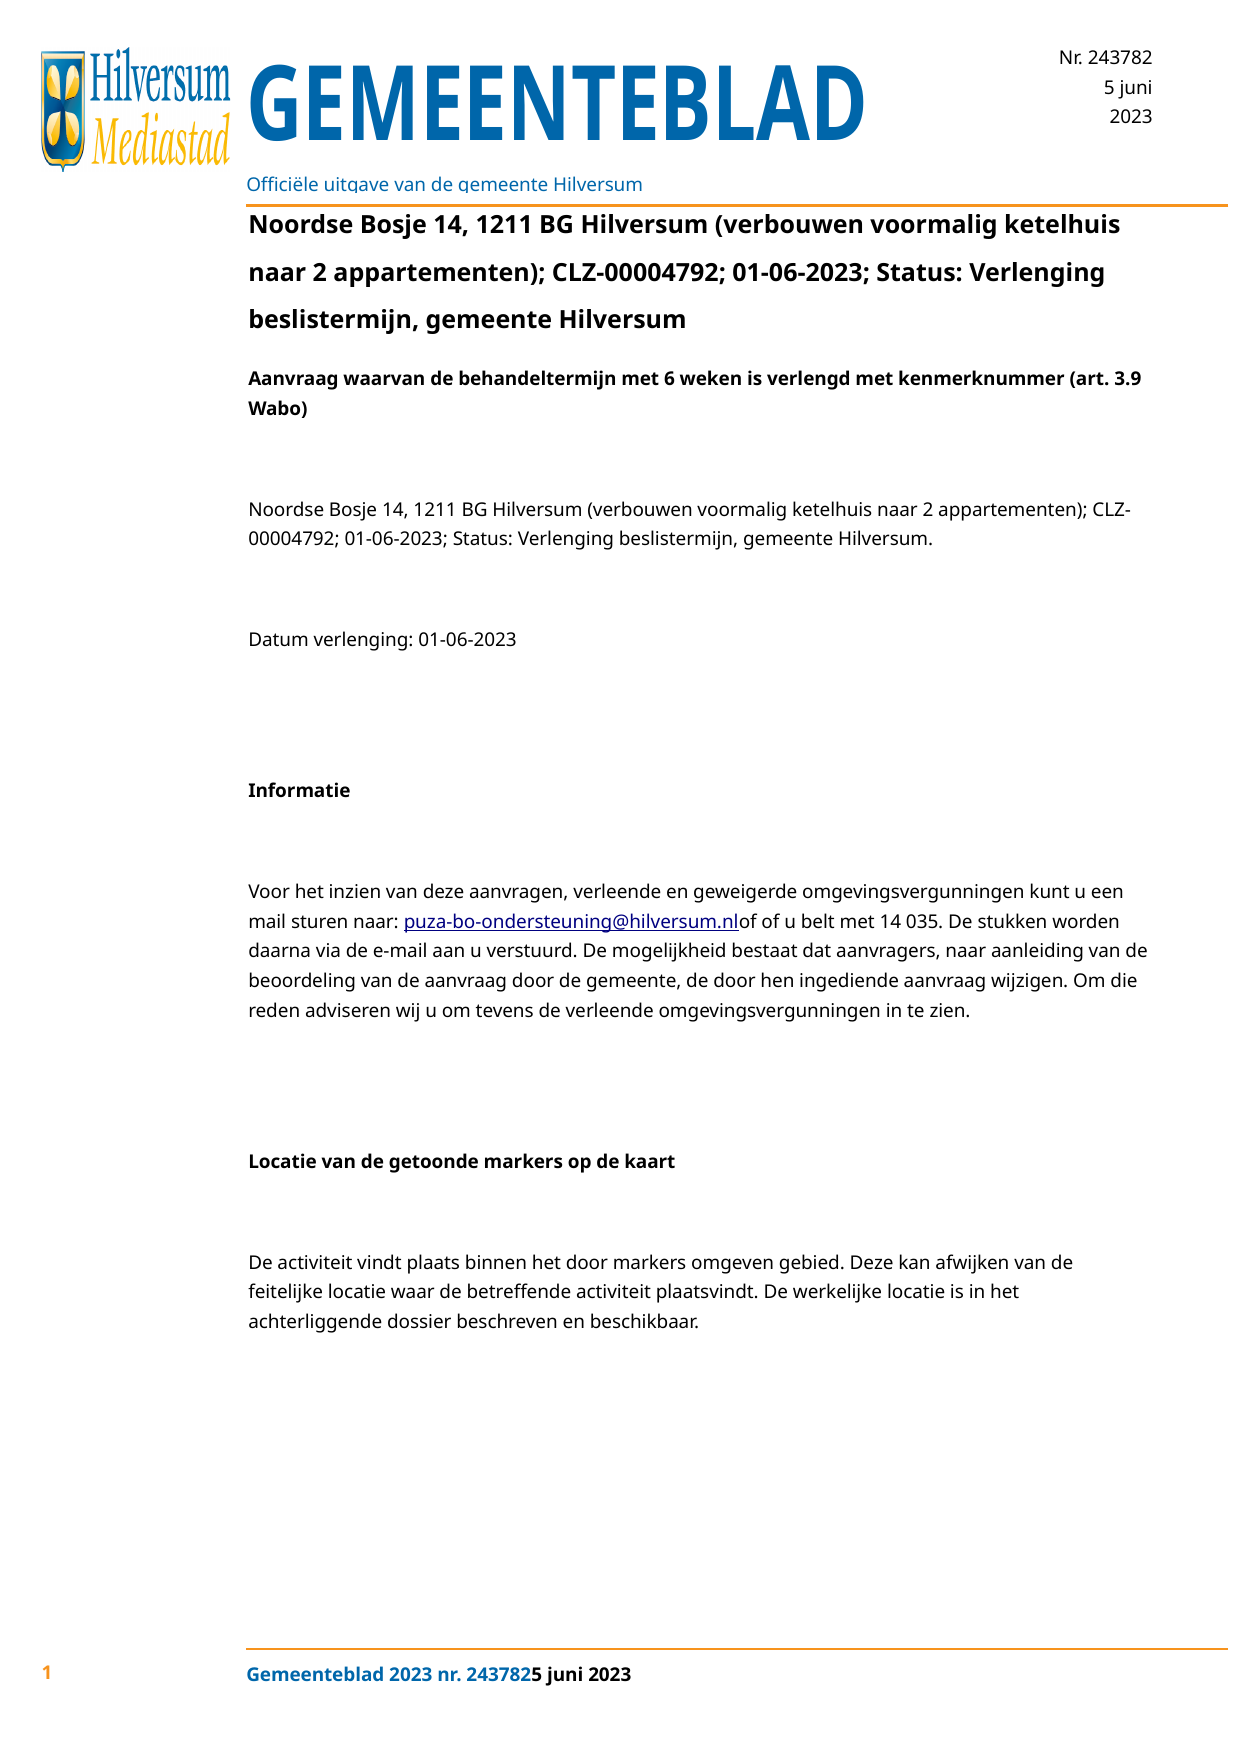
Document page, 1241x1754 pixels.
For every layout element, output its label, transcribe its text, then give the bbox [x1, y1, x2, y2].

text Informatie [248, 778, 1152, 803]
text De activiteit vindt plaats binnen het door markers omgeven gebied. Deze kan afwijken van de feitelijke locatie waar de betreffende activiteit plaatsvindt. De werkelijke locatie is in het achterliggende dossier beschreven en beschikbaar. [248, 1249, 1152, 1334]
text Noordse Bosje 14, 1211 BG Hilversum (verbouwen voormalig ketelhuis naar 2 appartementen); CLZ-00004792; 01-06-2023; Status: Verlenging beslistermijn, gemeente Hilversum [248, 207, 1152, 336]
text Locatie van de getoonde markers op de kaart [248, 1148, 1152, 1174]
text Aanvraag waarvan de behandeltermijn met 6 weken is verlengd met kenmerknummer (art. 3.9 Wabo) [248, 366, 1152, 421]
text Datum verlenging: 01-06-2023 [248, 626, 1152, 652]
picture [41, 47, 231, 172]
text Voor het inzien van deze aanvragen, verleende en geweigerde omgevingsvergunningen kunt u een mail sturen naar: puza-bo-ondersteuning@hilversum.nlof of u belt met 14 035. De stukken worden daarna via de e-mail aan u verstuurd. De mogelijkheid bestaat dat aanvragers, naar aanleiding van de beoordeling van de aanvraag door de gemeente, de door hen ingediende aanvraag wijzigen. Om die reden adviseren wij u om tevens de verleende omgevingsvergunningen in te zien. [248, 878, 1152, 1022]
text Noordse Bosje 14, 1211 BG Hilversum (verbouwen voormalig ketelhuis naar 2 appartementen); CLZ-00004792; 01-06-2023; Status: Verlenging beslistermijn, gemeente Hilversum. [248, 496, 1152, 551]
